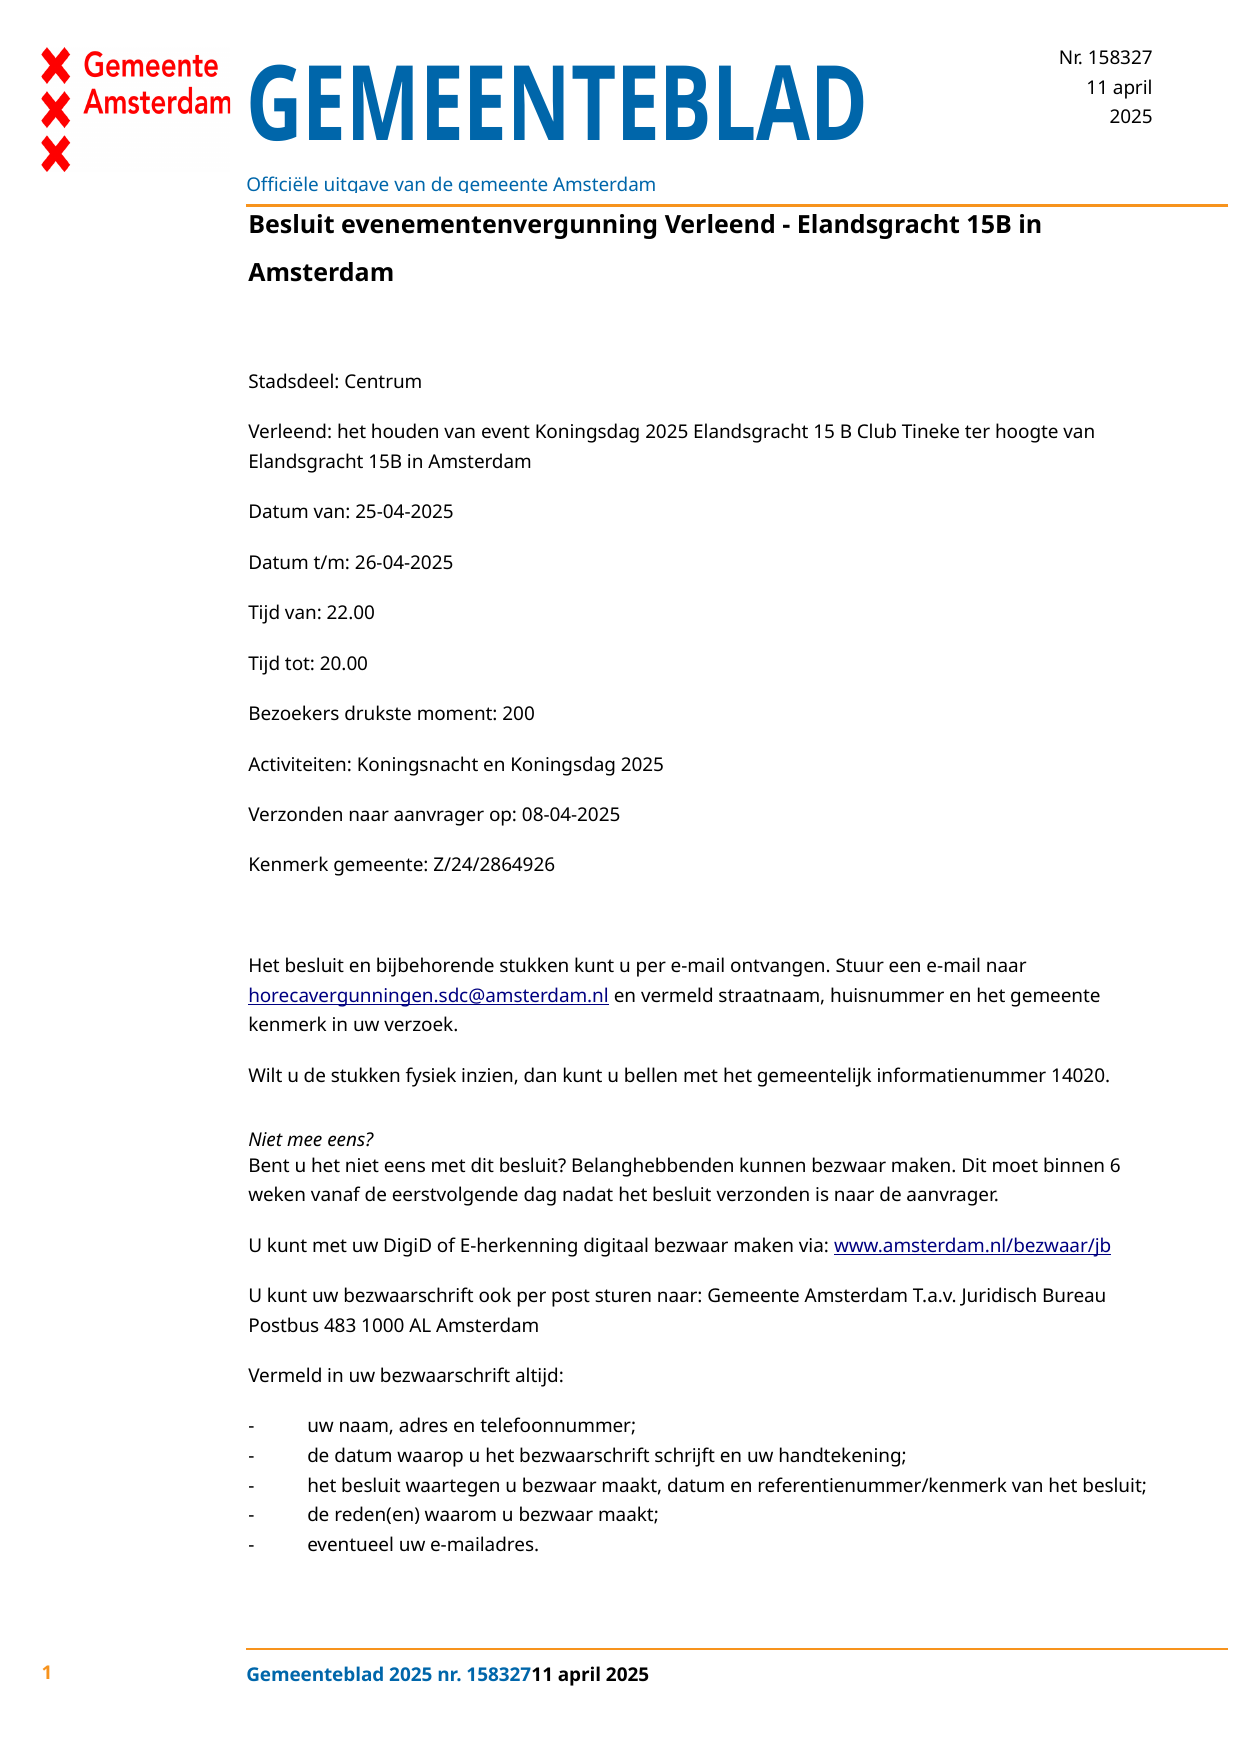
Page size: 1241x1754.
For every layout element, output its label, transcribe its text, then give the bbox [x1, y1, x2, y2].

text Kenmerk gemeente: Z/24/2864926 [248, 852, 1152, 877]
text U kunt met uw DigiD of E-herkenning digitaal bezwaar maken via: www.amsterdam.nl/bezwaar/jb [248, 1232, 1152, 1257]
list eventueel uw e-mailadres. [248, 1531, 1152, 1557]
text Verzonden naar aanvrager op: 08-04-2025 [248, 801, 1152, 827]
text Het besluit en bijbehorende stukken kunt u per e-mail ontvangen. Stuur een e-mail naar horecavergunningen.sdc@amsterdam.nl en vermeld straatnaam, huisnummer en het gemeente kenmerk in uw verzoek. [248, 952, 1152, 1037]
text Tijd van: 22.00 [248, 599, 1152, 625]
text Vermeld in uw bezwaarschrift altijd: [248, 1362, 1152, 1388]
text U kunt uw bezwaarschrift ook per post sturen naar: Gemeente Amsterdam T.a.v. Juridisch Bureau Postbus 483 1000 AL Amsterdam [248, 1282, 1152, 1337]
text Bezoekers drukste moment: 200 [248, 700, 1152, 726]
list de datum waarop u het bezwaarschrift schrijft en uw handtekening; [248, 1442, 1152, 1468]
text Datum van: 25-04-2025 [248, 499, 1152, 524]
text Bent u het niet eens met dit besluit? Belanghebbenden kunnen bezwaar maken. Dit moet binnen 6 weken vanaf de eerstvolgende dag nadat het besluit verzonden is naar de aanvrager. [248, 1152, 1152, 1207]
text Datum t/m: 26-04-2025 [248, 549, 1152, 575]
picture [41, 47, 231, 172]
text Niet mee eens? [248, 1126, 1152, 1152]
text Wilt u de stukken fysiek inzien, dan kunt u bellen met het gemeentelijk informatienummer 14020. [248, 1062, 1152, 1088]
text Besluit evenementenvergunning Verleend - Elandsgracht 15B in Amsterdam [248, 207, 1152, 288]
list uw naam, adres en telefoonnummer; [248, 1413, 1152, 1438]
text Stadsdeel: Centrum [248, 368, 1152, 394]
list het besluit waartegen u bezwaar maakt, datum en referentienummer/kenmerk van het besluit; [248, 1472, 1152, 1497]
list de reden(en) waarom u bezwaar maakt; [248, 1501, 1152, 1527]
text Activiteiten: Koningsnacht en Koningsdag 2025 [248, 751, 1152, 777]
text Tijd tot: 20.00 [248, 650, 1152, 676]
text Verleend: het houden van event Koningsdag 2025 Elandsgracht 15 B Club Tineke ter hoogte van Elandsgracht 15B in Amsterdam [248, 419, 1152, 474]
